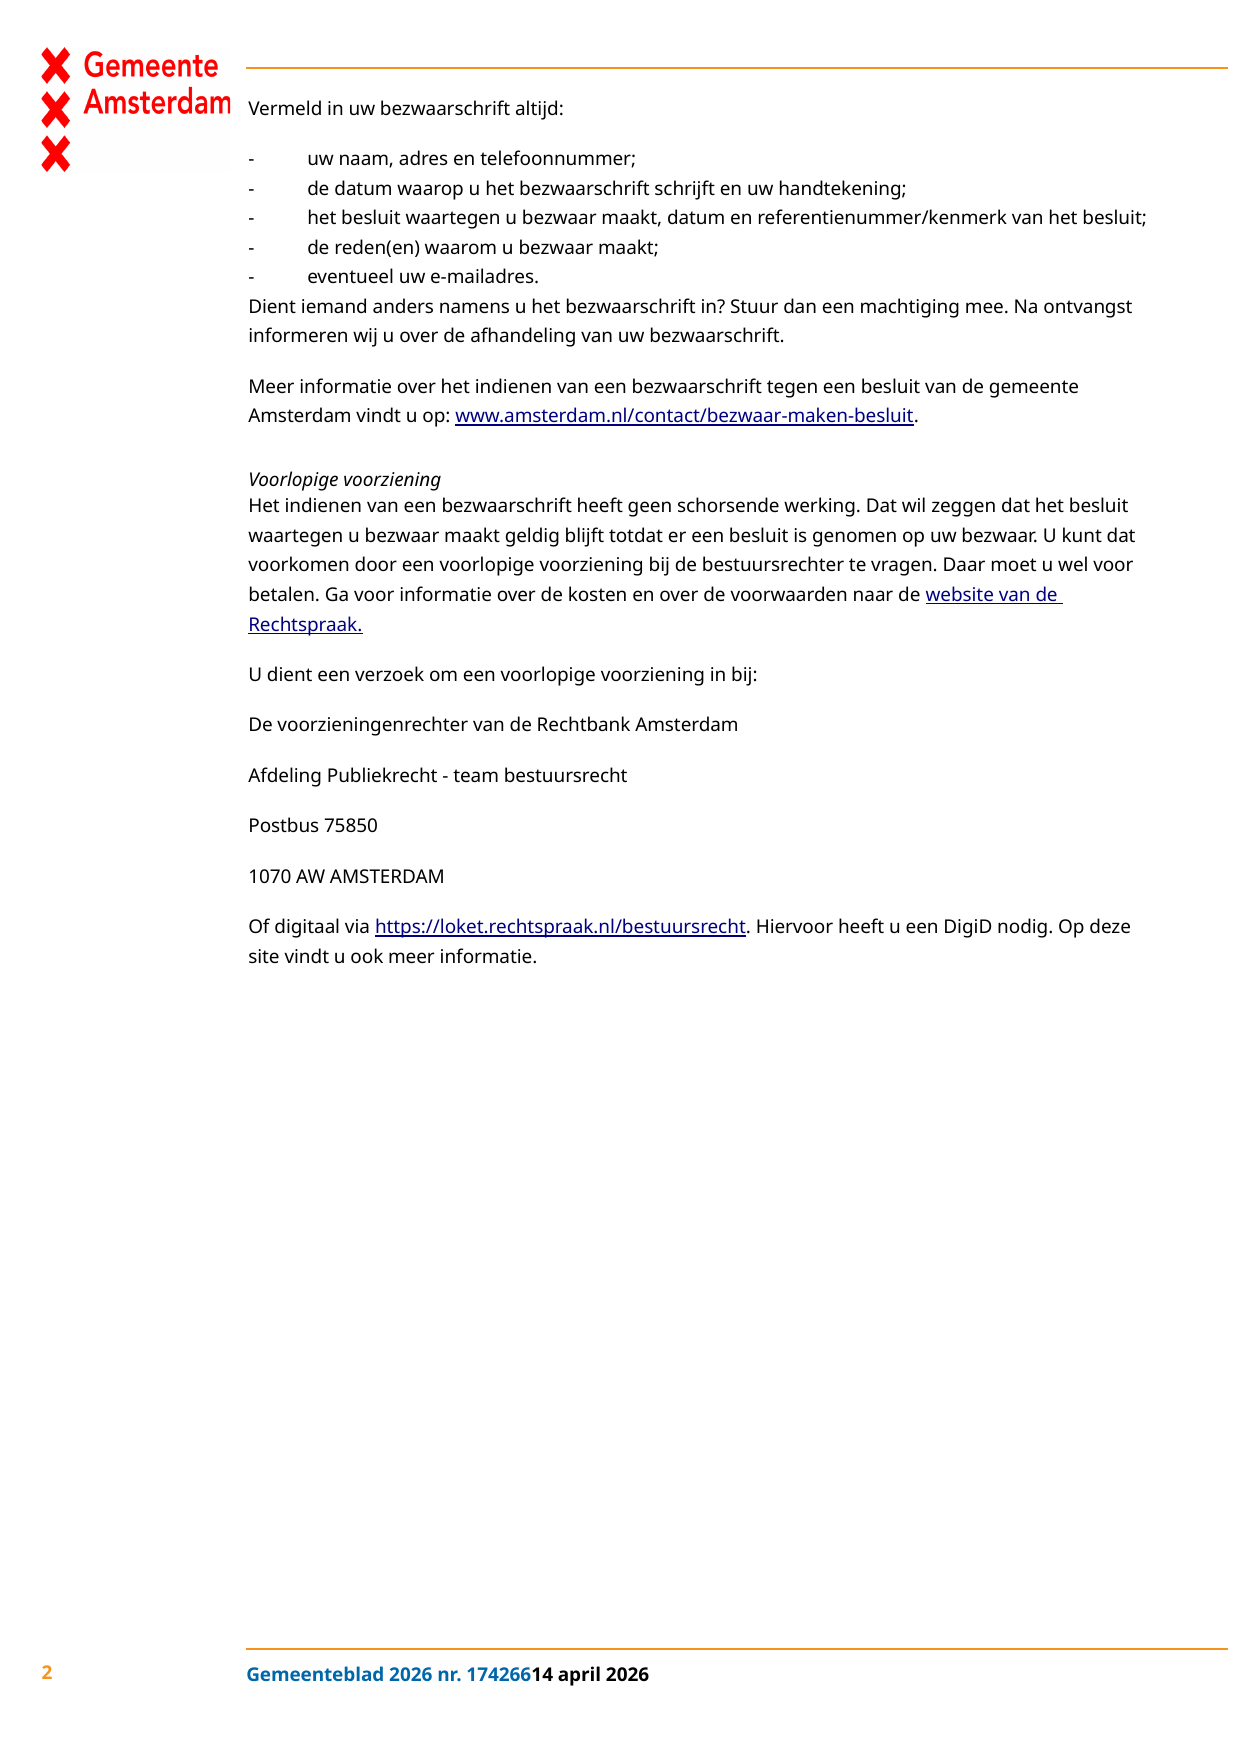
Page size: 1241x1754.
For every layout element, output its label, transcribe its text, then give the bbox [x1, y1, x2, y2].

text Meer informatie over het indienen van een bezwaarschrift tegen een besluit van de gemeente Amsterdam vindt u op: www.amsterdam.nl/contact/bezwaar-maken-besluit. [248, 373, 1152, 428]
text De voorzieningenrechter van de Rechtbank Amsterdam [248, 712, 1152, 737]
text Het indienen van een bezwaarschrift heeft geen schorsende werking. Dat wil zeggen dat het besluit waartegen u bezwaar maakt geldig blijft totdat er een besluit is genomen op uw bezwaar. U kunt dat voorkomen door een voorlopige voorziening bij de bestuursrechter te vragen. Daar moet u wel voor betalen. Ga voor informatie over de kosten en over de voorwaarden naar de website van de Rechtspraak. [248, 492, 1152, 636]
picture [41, 47, 231, 172]
text Of digitaal via https://loket.rechtspraak.nl/bestuursrecht. Hiervoor heeft u een DigiD nodig. Op deze site vindt u ook meer informatie. [248, 913, 1152, 968]
text 1070 AW AMSTERDAM [248, 863, 1152, 888]
text Postbus 75850 [248, 812, 1152, 838]
text U dient een verzoek om een voorlopige voorziening in bij: [248, 661, 1152, 687]
text Voorlopige voorziening [248, 467, 1152, 492]
list de reden(en) waarom u bezwaar maakt; [248, 234, 1152, 260]
list uw naam, adres en telefoonnummer; [248, 145, 1152, 171]
list eventueel uw e-mailadres. [248, 263, 1152, 289]
text Afdeling Publiekrecht - team bestuursrecht [248, 762, 1152, 788]
text Dient iemand anders namens u het bezwaarschrift in? Stuur dan een machtiging mee. Na ontvangst informeren wij u over de afhandeling van uw bezwaarschrift. [248, 293, 1152, 348]
list de datum waarop u het bezwaarschrift schrijft en uw handtekening; [248, 175, 1152, 201]
text Vermeld in uw bezwaarschrift altijd: [248, 95, 1152, 121]
list het besluit waartegen u bezwaar maakt, datum en referentienummer/kenmerk van het besluit; [248, 204, 1152, 230]
